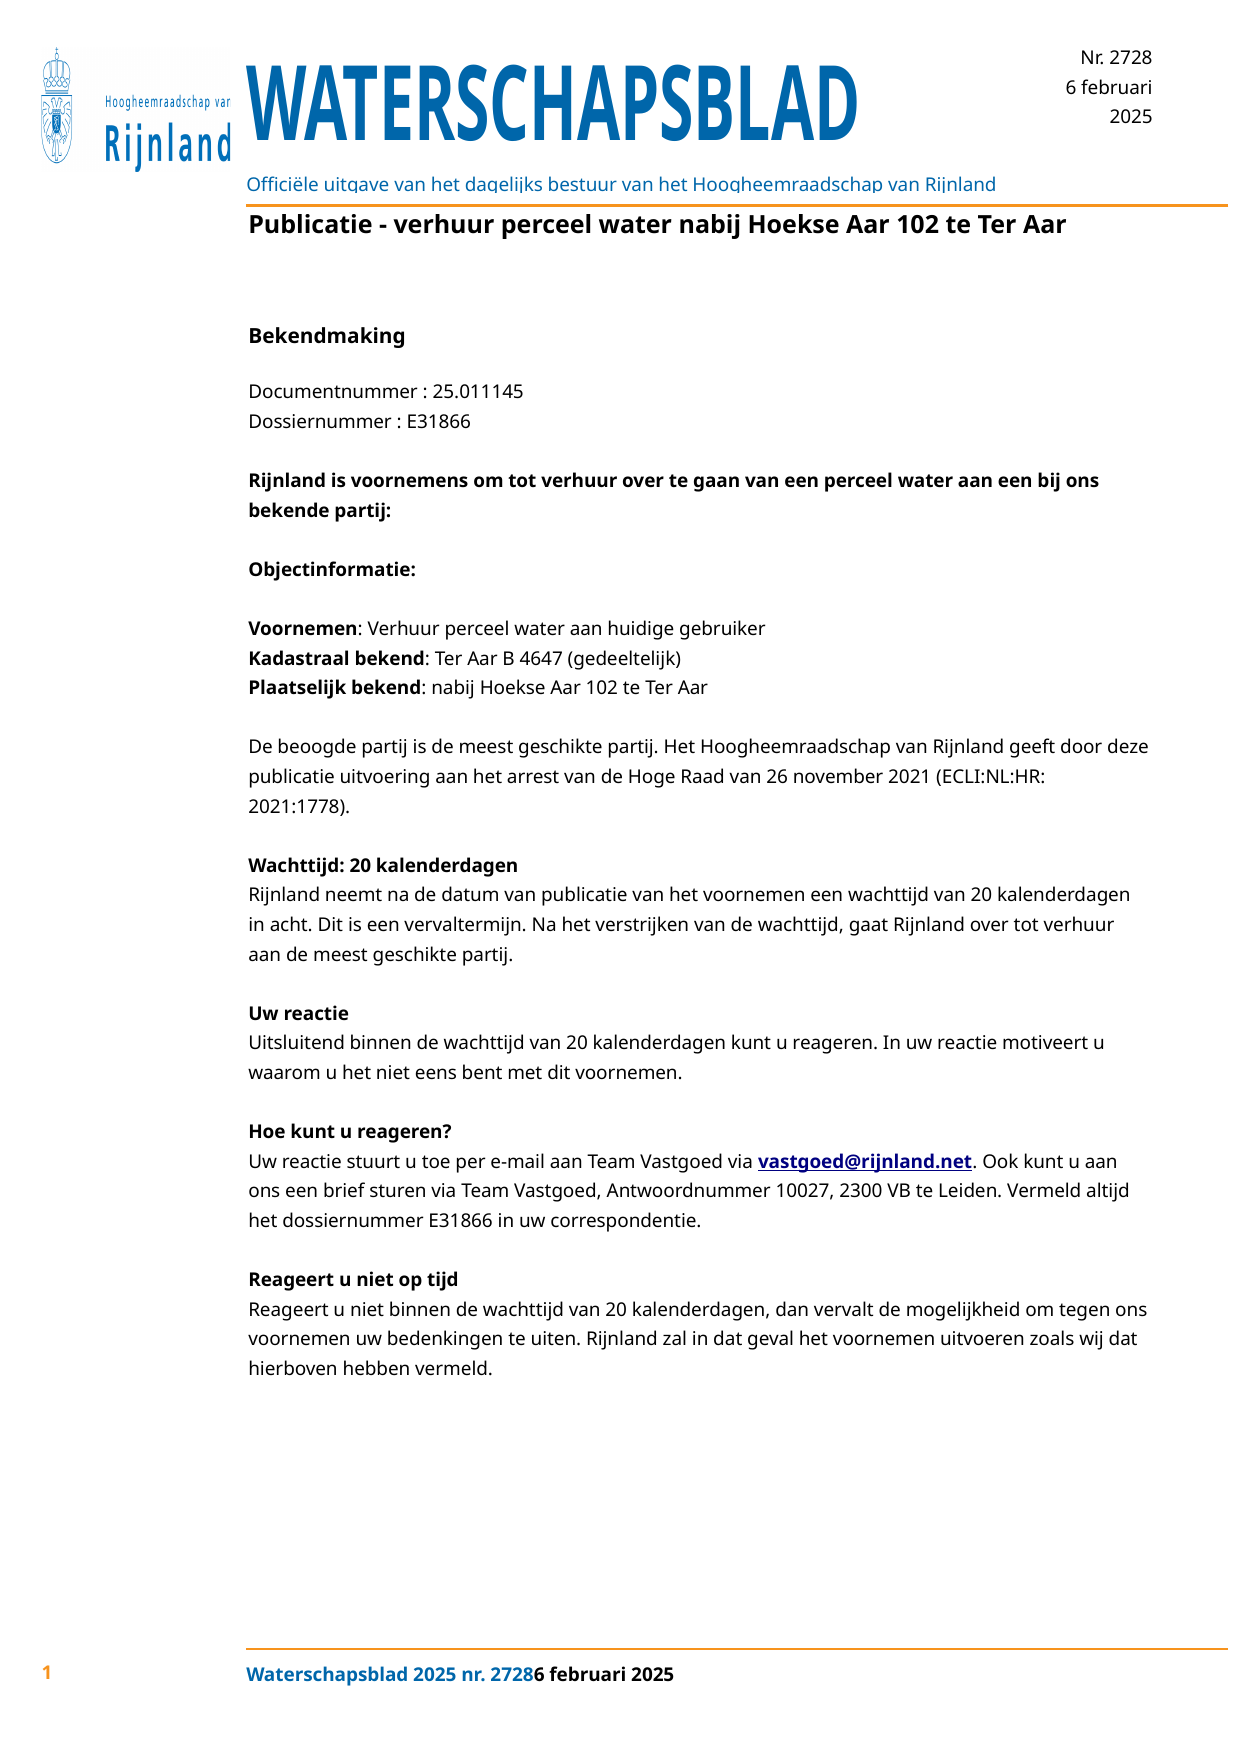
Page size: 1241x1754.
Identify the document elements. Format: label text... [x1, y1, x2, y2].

text Uitsluitend binnen de wachttijd van 20 kalenderdagen kunt u reageren. In uw reactie motiveert u waarom u het niet eens bent met dit voornemen. [248, 1029, 1152, 1085]
text Bekendmaking [248, 321, 1152, 349]
picture [41, 47, 231, 172]
text Uw reactie stuurt u toe per e-mail aan Team Vastgoed via vastgoed@rijnland.net. Ook kunt u aan ons een brief sturen via Team Vastgoed, Antwoordnummer 10027, 2300 VB te Leiden. Vermeld altijd het dossiernummer E31866 in uw correspondentie. [248, 1148, 1152, 1233]
text Rijnland is voornemens om tot verhuur over te gaan van een perceel water aan een bij ons bekende partij: [248, 467, 1152, 523]
text Kadastraal bekend: Ter Aar B 4647 (gedeeltelijk) [248, 645, 1152, 671]
text Objectinformatie: [248, 556, 1152, 582]
text Plaatselijk bekend: nabij Hoekse Aar 102 te Ter Aar [248, 674, 1152, 700]
text Publicatie - verhuur perceel water nabij Hoekse Aar 102 te Ter Aar [248, 207, 1152, 241]
text Uw reactie [248, 1000, 1152, 1026]
text Rijnland neemt na de datum van publicatie van het voornemen een wachttijd van 20 kalenderdagen in acht. Dit is een vervaltermijn. Na het verstrijken van de wachttijd, gaat Rijnland over tot verhuur aan de meest geschikte partij. [248, 882, 1152, 967]
text Dossiernummer : E31866 [248, 408, 1152, 434]
text Hoe kunt u reageren? [248, 1118, 1152, 1144]
text Reageert u niet binnen de wachttijd van 20 kalenderdagen, dan vervalt de mogelijkheid om tegen ons voornemen uw bedenkingen te uiten. Rijnland zal in dat geval het voornemen uitvoeren zoals wij dat hierboven hebben vermeld. [248, 1296, 1152, 1381]
text Reageert u niet op tijd [248, 1266, 1152, 1292]
text Voornemen: Verhuur perceel water aan huidige gebruiker [248, 615, 1152, 641]
text Wachttijd: 20 kalenderdagen [248, 852, 1152, 878]
text Documentnummer : 25.011145 [248, 379, 1152, 404]
text De beoogde partij is de meest geschikte partij. Het Hoogheemraadschap van Rijnland geeft door deze publicatie uitvoering aan het arrest van de Hoge Raad van 26 november 2021 (ECLI:NL:HR: 2021:1778). [248, 734, 1152, 819]
